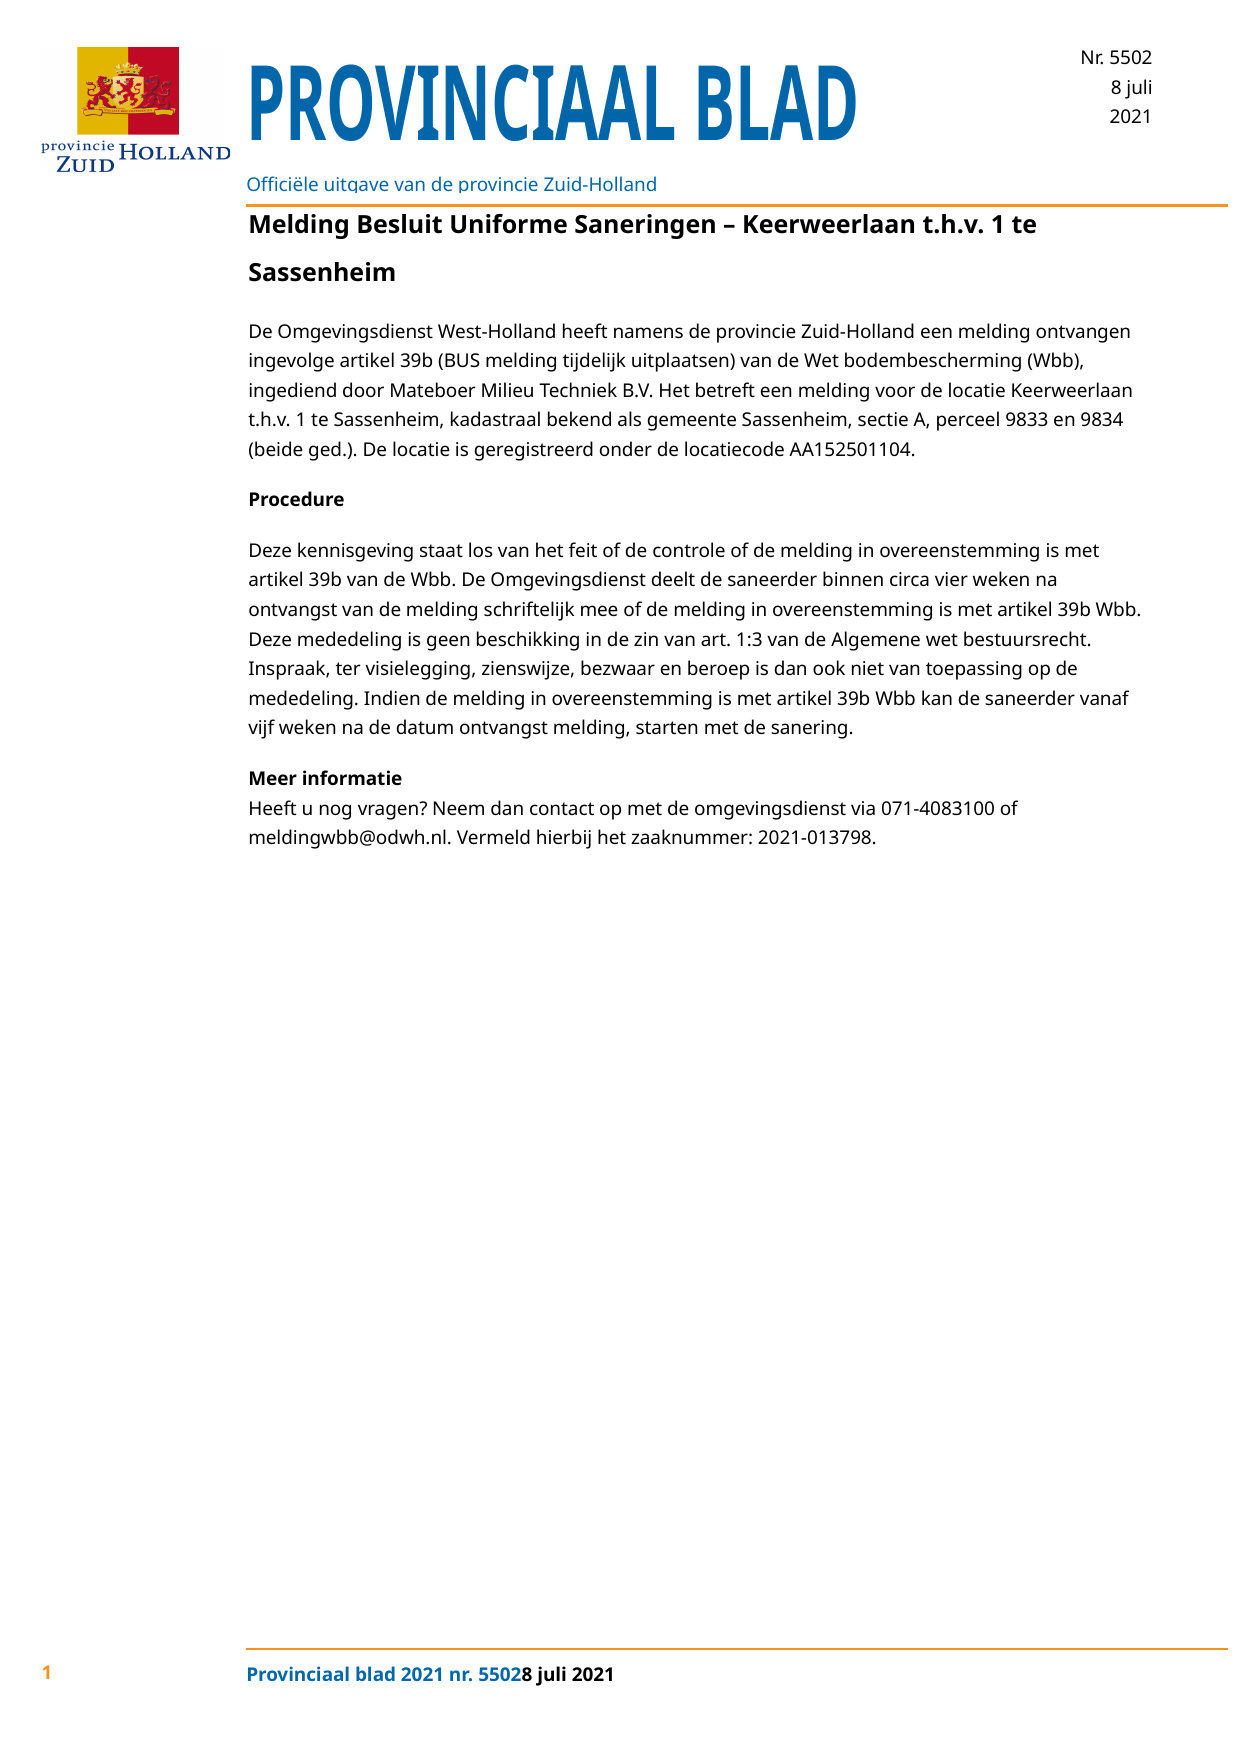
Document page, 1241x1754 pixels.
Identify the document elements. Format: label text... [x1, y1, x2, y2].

picture [41, 47, 231, 172]
table_header Meer informatie Heeft u nog vragen? Neem dan contact op met de omgevingsdienst via 071-4083100 of meldingwbb@odwh.nl. Vermeld hierbij het zaaknummer: 2021-013798. [248, 765, 1152, 850]
text De Omgevingsdienst West-Holland heeft namens de provincie Zuid-Holland een melding ontvangen ingevolge artikel 39b (BUS melding tijdelijk uitplaatsen) van de Wet bodembescherming (Wbb), ingediend door Mateboer Milieu Techniek B.V. Het betreft een melding voor de locatie Keerweerlaan t.h.v. 1 te Sassenheim, kadastraal bekend als gemeente Sassenheim, sectie A, perceel 9833 en 9834 (beide ged.). De locatie is geregistreerd onder de locatiecode AA152501104. [248, 318, 1152, 462]
text Procedure [248, 487, 1152, 512]
text Melding Besluit Uniforme Saneringen – Keerweerlaan t.h.v. 1 te Sassenheim [248, 207, 1152, 288]
text Deze kennisgeving staat los van het feit of de controle of de melding in overeenstemming is met artikel 39b van de Wbb. De Omgevingsdienst deelt de saneerder binnen circa vier weken na ontvangst van de melding schriftelijk mee of de melding in overeenstemming is met artikel 39b Wbb. Deze mededeling is geen beschikking in de zin van art. 1:3 van de Algemene wet bestuursrecht. Inspraak, ter visielegging, zienswijze, bezwaar en beroep is dan ook niet van toepassing op de mededeling. Indien de melding in overeenstemming is met artikel 39b Wbb kan de saneerder vanaf vijf weken na de datum ontvangst melding, starten met de sanering. [248, 537, 1152, 740]
